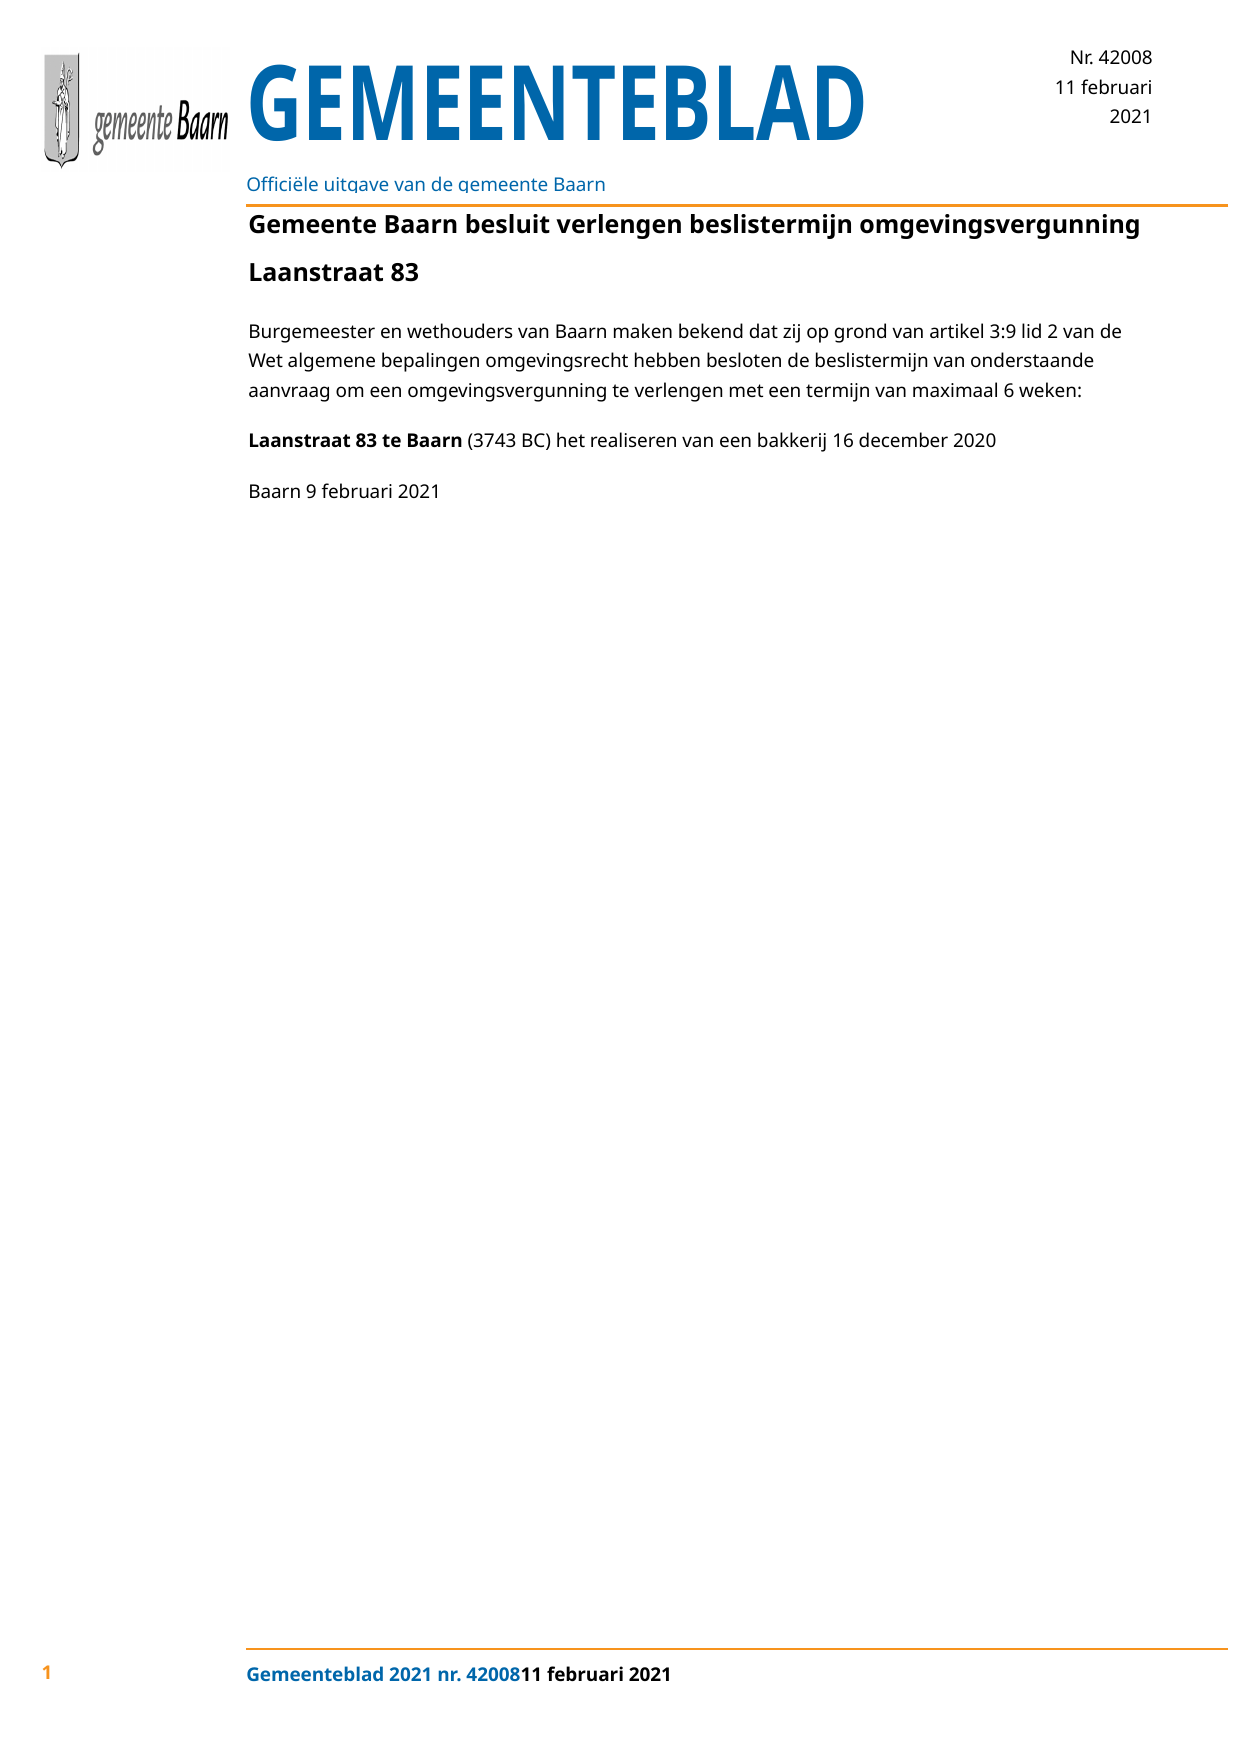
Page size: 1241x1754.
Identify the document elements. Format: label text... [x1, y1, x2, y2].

text Laanstraat 83 te Baarn (3743 BC) het realiseren van een bakkerij 16 december 2020 [248, 427, 1152, 453]
text Baarn 9 februari 2021 [248, 478, 1152, 504]
picture [41, 47, 231, 172]
text Gemeente Baarn besluit verlengen beslistermijn omgevingsvergunning Laanstraat 83 [248, 207, 1152, 288]
text Burgemeester en wethouders van Baarn maken bekend dat zij op grond van artikel 3:9 lid 2 van de Wet algemene bepalingen omgevingsrecht hebben besloten de beslistermijn van onderstaande aanvraag om een omgevingsvergunning te verlengen met een termijn van maximaal 6 weken: [248, 318, 1152, 403]
